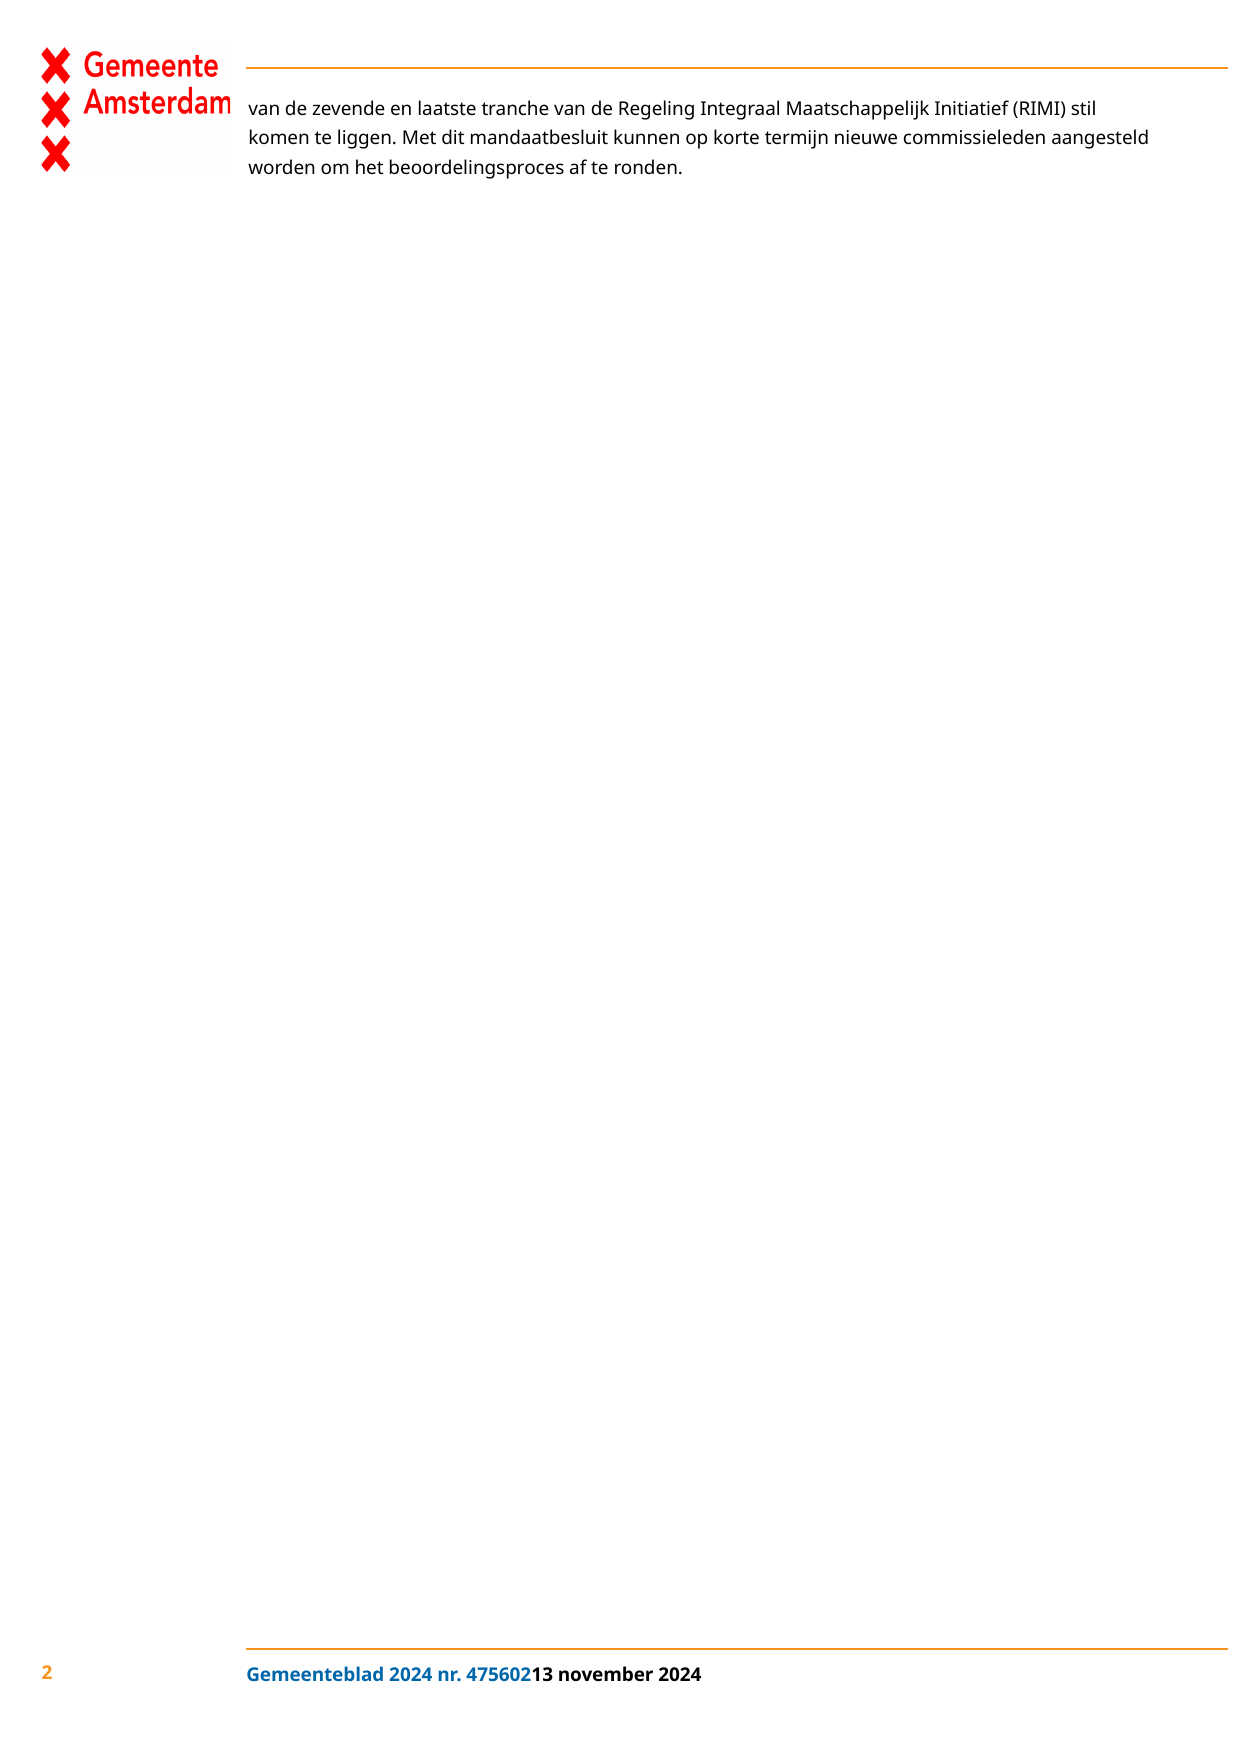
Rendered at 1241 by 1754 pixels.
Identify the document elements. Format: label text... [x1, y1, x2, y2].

picture [41, 47, 231, 172]
text van de zevende en laatste tranche van de Regeling Integraal Maatschappelijk Initiatief (RIMI) stil komen te liggen. Met dit mandaatbesluit kunnen op korte termijn nieuwe commissieleden aangesteld worden om het beoordelingsproces af te ronden. [248, 95, 1152, 180]
